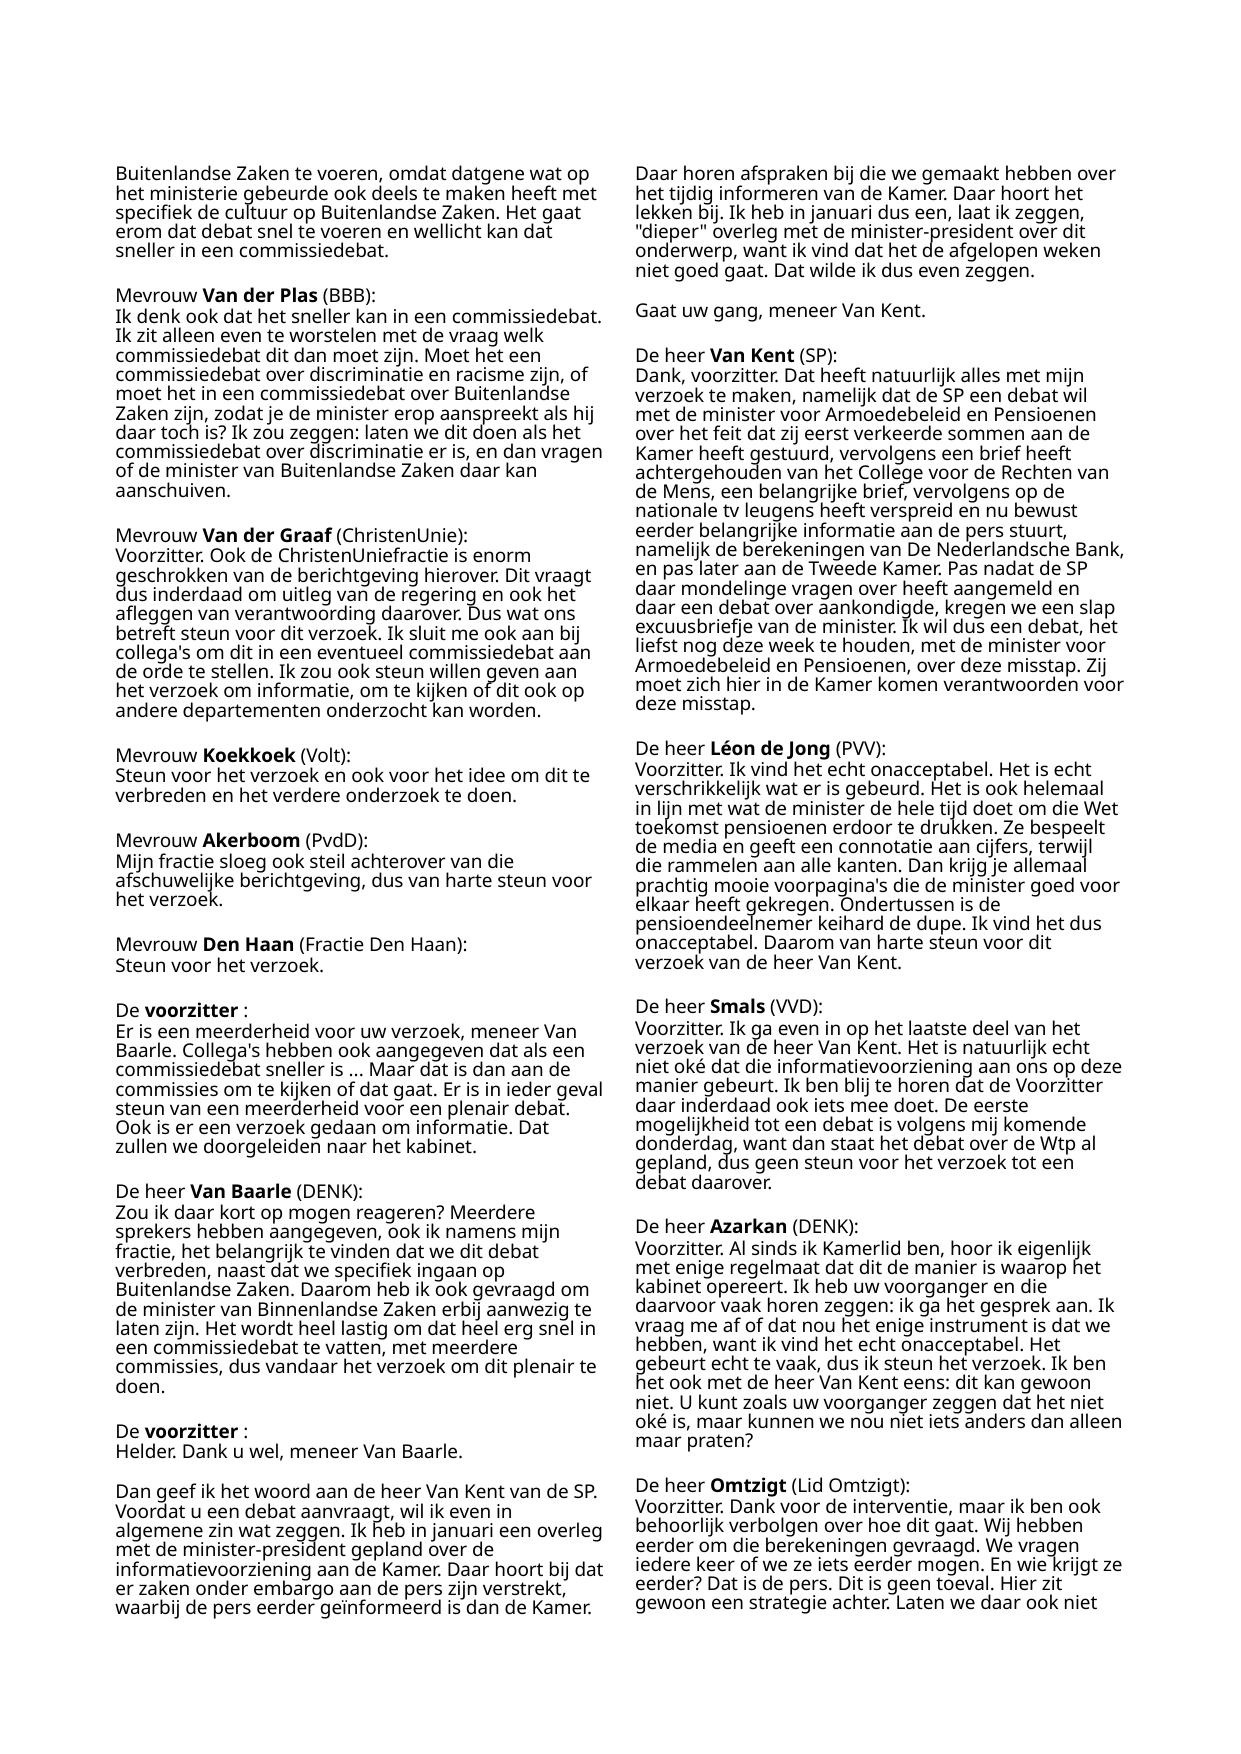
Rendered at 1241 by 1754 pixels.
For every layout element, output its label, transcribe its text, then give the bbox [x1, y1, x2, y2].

text Voorzitter. Al sinds ik Kamerlid ben, hoor ik eigenlijk met enige regelmaat dat dit de manier is waarop het kabinet opereert. Ik heb uw voorganger en die daarvoor vaak horen zeggen: ik ga het gesprek aan. Ik vraag me af of dat nou het enige instrument is dat we hebben, want ik vind het echt onacceptabel. Het gebeurt echt te vaak, dus ik steun het verzoek. Ik ben het ook met de heer Van Kent eens: dit kan gewoon niet. U kunt zoals uw voorganger zeggen dat het niet oké is, maar kunnen we nou niet iets anders dan alleen maar praten? [635, 1239, 1125, 1451]
text Gaat uw gang, meneer Van Kent. [635, 302, 1125, 321]
text Mevrouw Den Haan (Fractie Den Haan): [115, 931, 605, 957]
text De heer Léon de Jong (PVV): [635, 735, 1125, 761]
text Mevrouw Van der Plas (BBB): [115, 282, 605, 308]
text Daar horen afspraken bij die we gemaakt hebben over het tijdig informeren van de Kamer. Daar hoort het lekken bij. Ik heb in januari dus een, laat ik zeggen, "dieper" overleg met de minister-president over dit onderwerp, want ik vind dat het de afgelopen weken niet goed gaat. Dat wilde ik dus even zeggen. [635, 165, 1125, 281]
text Mevrouw Akerboom (PvdD): [115, 827, 605, 853]
text Voorzitter. Ik vind het echt onacceptabel. Het is echt verschrikkelijk wat er is gebeurd. Het is ook helemaal in lijn met wat de minister de hele tijd doet om die Wet toekomst pensioenen erdoor te drukken. Ze bespeelt de media en geeft een connotatie aan cijfers, terwijl die rammelen aan alle kanten. Dan krijg je allemaal prachtig mooie voorpagina's die de minister goed voor elkaar heeft gekregen. Ondertussen is de pensioendeelnemer keihard de dupe. Ik vind het dus onacceptabel. Daarom van harte steun voor dit verzoek van de heer Van Kent. [635, 761, 1125, 973]
text Voorzitter. Ik ga even in op het laatste deel van het verzoek van de heer Van Kent. Het is natuurlijk echt niet oké dat die informatievoorziening aan ons op deze manier gebeurt. Ik ben blij te horen dat de Voorzitter daar inderdaad ook iets mee doet. De eerste mogelijkheid tot een debat is volgens mij komende donderdag, want dan staat het debat over de Wtp al gepland, dus geen steun voor het verzoek tot een debat daarover. [635, 1019, 1125, 1193]
text Helder. Dank u wel, meneer Van Baarle. [115, 1443, 605, 1463]
text Zou ik daar kort op mogen reageren? Meerdere sprekers hebben aangegeven, ook ik namens mijn fractie, het belangrijk te vinden dat we dit debat verbreden, naast dat we specifiek ingaan op Buitenlandse Zaken. Daarom heb ik ook gevraagd om de minister van Binnenlandse Zaken erbij aanwezig te laten zijn. Het wordt heel lastig om dat heel erg snel in een commissiedebat te vatten, met meerdere commissies, dus vandaar het verzoek om dit plenair te doen. [115, 1204, 605, 1397]
text Steun voor het verzoek en ook voor het idee om dit te verbreden en het verdere onderzoek te doen. [115, 767, 605, 806]
text Dan geef ik het woord aan de heer Van Kent van de SP. Voordat u een debat aanvraagt, wil ik even in algemene zin wat zeggen. Ik heb in januari een overleg met de minister-president gepland over de informatievoorziening aan de Kamer. Daar hoort bij dat er zaken onder embargo aan de pers zijn verstrekt, waarbij de pers eerder geïnformeerd is dan de Kamer. [115, 1483, 605, 1618]
text De heer Azarkan (DENK): [635, 1214, 1125, 1239]
text Mevrouw Koekkoek (Volt): [115, 742, 605, 767]
text De voorzitter : [115, 1418, 605, 1443]
text Mijn fractie sloeg ook steil achterover van die afschuwelijke berichtgeving, dus van harte steun voor het verzoek. [115, 853, 605, 910]
text De heer Smals (VVD): [635, 994, 1125, 1019]
text De heer Van Kent (SP): [635, 342, 1125, 367]
text Dank, voorzitter. Dat heeft natuurlijk alles met mijn verzoek te maken, namelijk dat de SP een debat wil met de minister voor Armoedebeleid en Pensioenen over het feit dat zij eerst verkeerde sommen aan de Kamer heeft gestuurd, vervolgens een brief heeft achtergehouden van het College voor de Rechten van de Mens, een belangrijke brief, vervolgens op de nationale tv leugens heeft verspreid en nu bewust eerder belangrijke informatie aan de pers stuurt, namelijk de berekeningen van De Nederlandsche Bank, en pas later aan de Tweede Kamer. Pas nadat de SP daar mondelinge vragen over heeft aangemeld en daar een debat over aankondigde, kregen we een slap excuusbriefje van de minister. Ik wil dus een debat, het liefst nog deze week te houden, met de minister voor Armoedebeleid en Pensioenen, over deze misstap. Zij moet zich hier in de Kamer komen verantwoorden voor deze misstap. [635, 367, 1125, 714]
text De heer Van Baarle (DENK): [115, 1178, 605, 1204]
text De voorzitter : [115, 997, 605, 1023]
text Voorzitter. Dank voor de interventie, maar ik ben ook behoorlijk verbolgen over hoe dit gaat. Wij hebben eerder om die berekeningen gevraagd. We vragen iedere keer of we ze iets eerder mogen. En wie krijgt ze eerder? Dat is de pers. Dit is geen toeval. Hier zit gewoon een strategie achter. Laten we daar ook niet [635, 1498, 1125, 1614]
text Voorzitter. Ook de ChristenUniefractie is enorm geschrokken van de berichtgeving hierover. Dit vraagt dus inderdaad om uitleg van de regering en ook het afleggen van verantwoording daarover. Dus wat ons betreft steun voor dit verzoek. Ik sluit me ook aan bij collega's om dit in een eventueel commissiedebat aan de orde te stellen. Ik zou ook steun willen geven aan het verzoek om informatie, om te kijken of dit ook op andere departementen onderzocht kan worden. [115, 547, 605, 721]
text De heer Omtzigt (Lid Omtzigt): [635, 1472, 1125, 1498]
text Ik denk ook dat het sneller kan in een commissiedebat. Ik zit alleen even te worstelen met de vraag welk commissiedebat dit dan moet zijn. Moet het een commissiedebat over discriminatie en racisme zijn, of moet het in een commissiedebat over Buitenlandse Zaken zijn, zodat je de minister erop aanspreekt als hij daar toch is? Ik zou zeggen: laten we dit doen als het commissiedebat over discriminatie er is, en dan vragen of de minister van Buitenlandse Zaken daar kan aanschuiven. [115, 308, 605, 501]
text Buitenlandse Zaken te voeren, omdat datgene wat op het ministerie gebeurde ook deels te maken heeft met specifiek de cultuur op Buitenlandse Zaken. Het gaat erom dat debat snel te voeren en wellicht kan dat sneller in een commissiedebat. [115, 165, 605, 262]
text Er is een meerderheid voor uw verzoek, meneer Van Baarle. Collega's hebben ook aangegeven dat als een commissiedebat sneller is ... Maar dat is dan aan de commissies om te kijken of dat gaat. Er is in ieder geval steun van een meerderheid voor een plenair debat. Ook is er een verzoek gedaan om informatie. Dat zullen we doorgeleiden naar het kabinet. [115, 1023, 605, 1158]
text Mevrouw Van der Graaf (ChristenUnie): [115, 522, 605, 547]
text Steun voor het verzoek. [115, 957, 605, 976]
